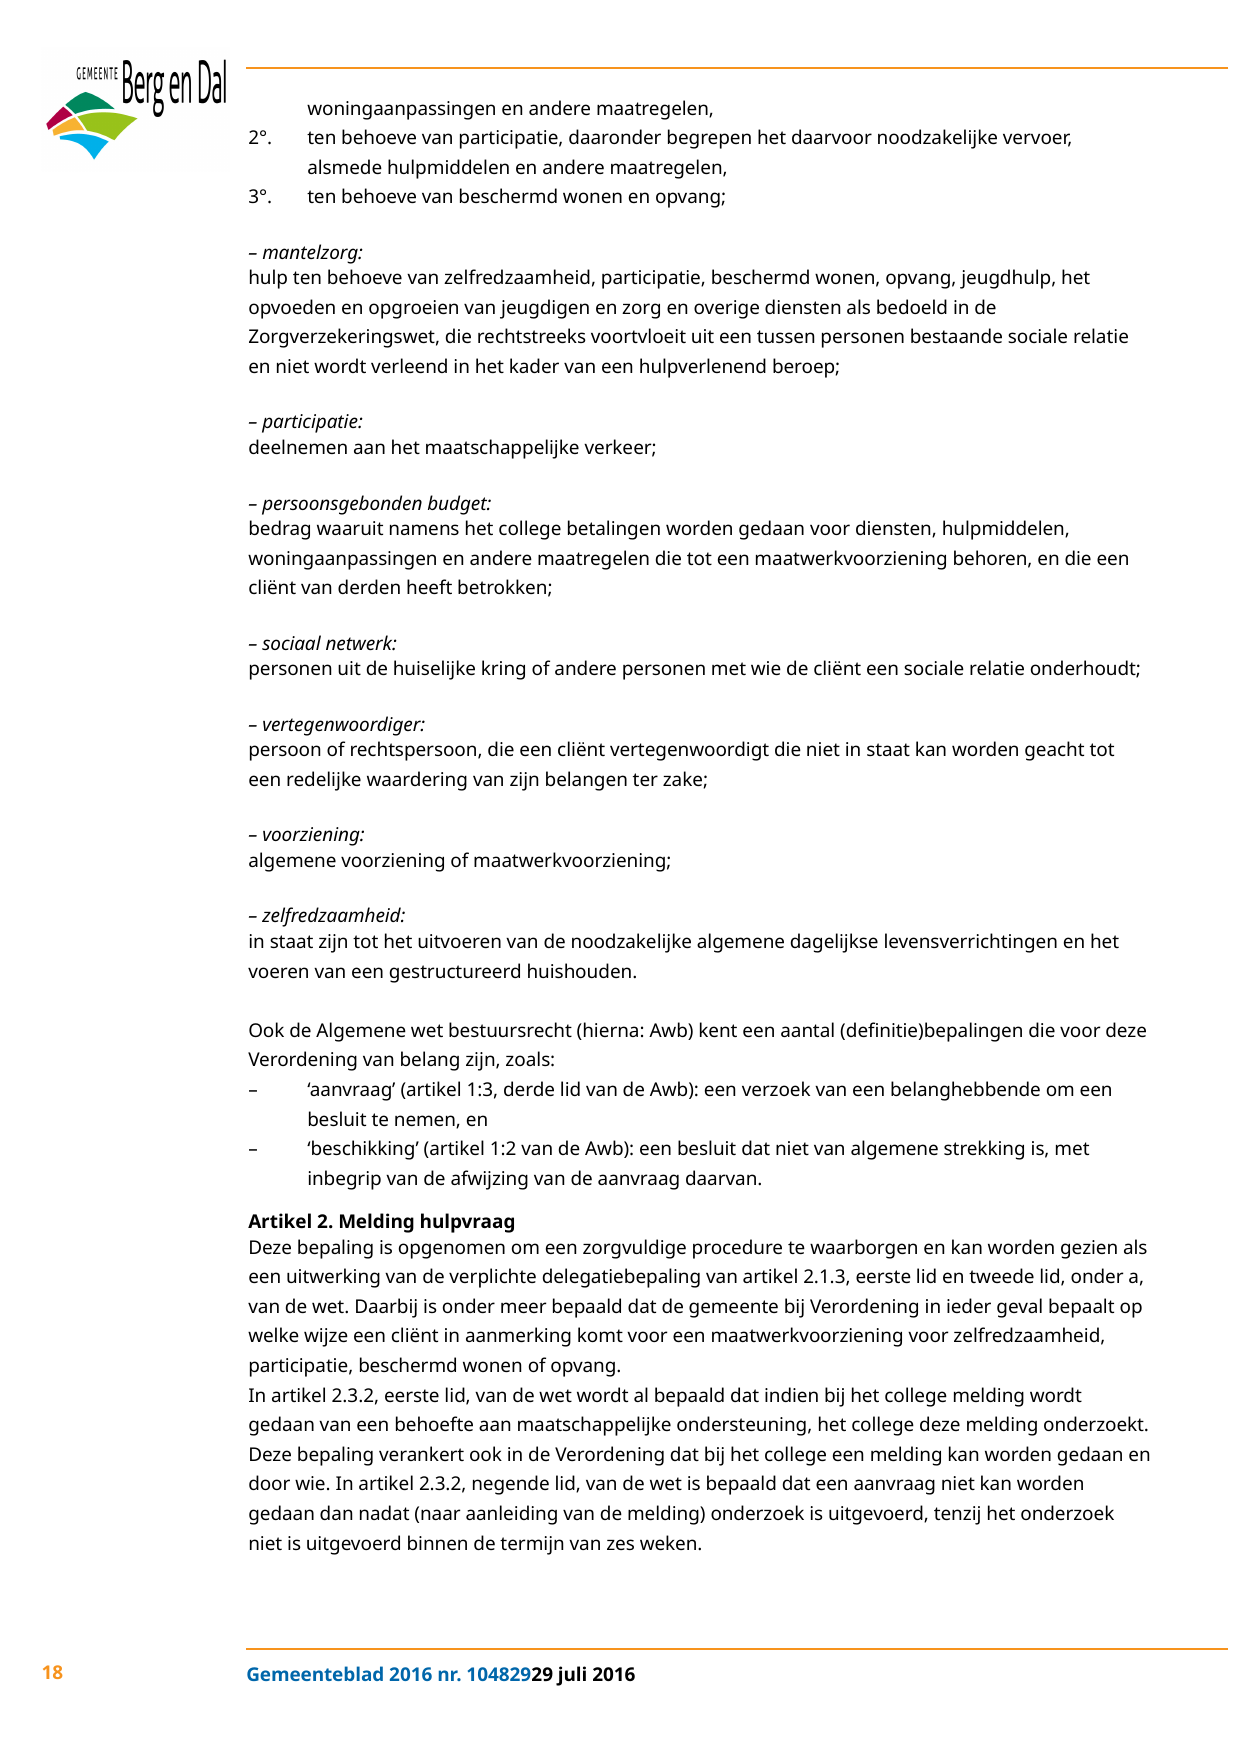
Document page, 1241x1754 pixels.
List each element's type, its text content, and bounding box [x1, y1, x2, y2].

text – mantelzorg: [248, 239, 1152, 264]
text – zelfredzaamheid: [248, 903, 1152, 928]
list ten behoeve van participatie, daaronder begrepen het daarvoor noodzakelijke vervoer, alsmede hulpmiddelen en andere maatregelen, [248, 124, 1152, 180]
text bedrag waaruit namens het college betalingen worden gedaan voor diensten, hulpmiddelen, woningaanpassingen en andere maatregelen die tot een maatwerkvoorziening behoren, en die een cliënt van derden heeft betrokken; [248, 515, 1152, 600]
text persoon of rechtspersoon, die een cliënt vertegenwoordigt die niet in staat kan worden geacht tot een redelijke waardering van zijn belangen ter zake; [248, 737, 1152, 792]
text – sociaal netwerk: [248, 630, 1152, 656]
text in staat zijn tot het uitvoeren van de noodzakelijke algemene dagelijkse levensverrichtingen en het voeren van een gestructureerd huishouden. [248, 928, 1152, 984]
text deelnemen aan het maatschappelijke verkeer; [248, 434, 1152, 460]
text – vertegenwoordiger: [248, 711, 1152, 737]
text algemene voorziening of maatwerkvoorziening; [248, 847, 1152, 873]
text personen uit de huiselijke kring of andere personen met wie de cliёnt een sociale relatie onderhoudt; [248, 656, 1152, 681]
text Artikel 2. Melding hulpvraag [248, 1208, 1152, 1234]
text In artikel 2.3.2, eerste lid, van de wet wordt al bepaald dat indien bij het college melding wordt gedaan van een behoefte aan maatschappelijke ondersteuning, het college deze melding onderzoekt. Deze bepaling verankert ook in de Verordening dat bij het college een melding kan worden gedaan en door wie. In artikel 2.3.2, negende lid, van de wet is bepaald dat een aanvraag niet kan worden gedaan dan nadat (naar aanleiding van de melding) onderzoek is uitgevoerd, tenzij het onderzoek niet is uitgevoerd binnen de termijn van zes weken. [248, 1382, 1152, 1555]
list ten behoeve van beschermd wonen en opvang; [248, 183, 1152, 209]
text Deze bepaling is opgenomen om een zorgvuldige procedure te waarborgen en kan worden gezien als een uitwerking van de verplichte delegatiebepaling van artikel 2.1.3, eerste lid en tweede lid, onder a, van de wet. Daarbij is onder meer bepaald dat de gemeente bij Verordening in ieder geval bepaalt op welke wijze een cliënt in aanmerking komt voor een maatwerkvoorziening voor zelfredzaamheid, participatie, beschermd wonen of opvang. [248, 1234, 1152, 1378]
list woningaanpassingen en andere maatregelen, [248, 95, 1152, 121]
list ‘aanvraag’ (artikel 1:3, derde lid van de Awb): een verzoek van een belanghebbende om een besluit te nemen, en [248, 1076, 1152, 1132]
list ‘beschikking’ (artikel 1:2 van de Awb): een besluit dat niet van algemene strekking is, met inbegrip van de afwijzing van de aanvraag daarvan. [248, 1135, 1152, 1191]
text Ook de Algemene wet bestuursrecht (hierna: Awb) kent een aantal (definitie)bepalingen die voor deze Verordening van belang zijn, zoals: [248, 1017, 1152, 1072]
text – persoonsgebonden budget: [248, 490, 1152, 515]
text – voorziening: [248, 822, 1152, 847]
text – participatie: [248, 409, 1152, 434]
picture [41, 47, 231, 172]
text hulp ten behoeve van zelfredzaamheid, participatie, beschermd wonen, opvang, jeugdhulp, het opvoeden en opgroeien van jeugdigen en zorg en overige diensten als bedoeld in de Zorgverzekeringswet, die rechtstreeks voortvloeit uit een tussen personen bestaande sociale relatie en niet wordt verleend in het kader van een hulpverlenend beroep; [248, 264, 1152, 379]
